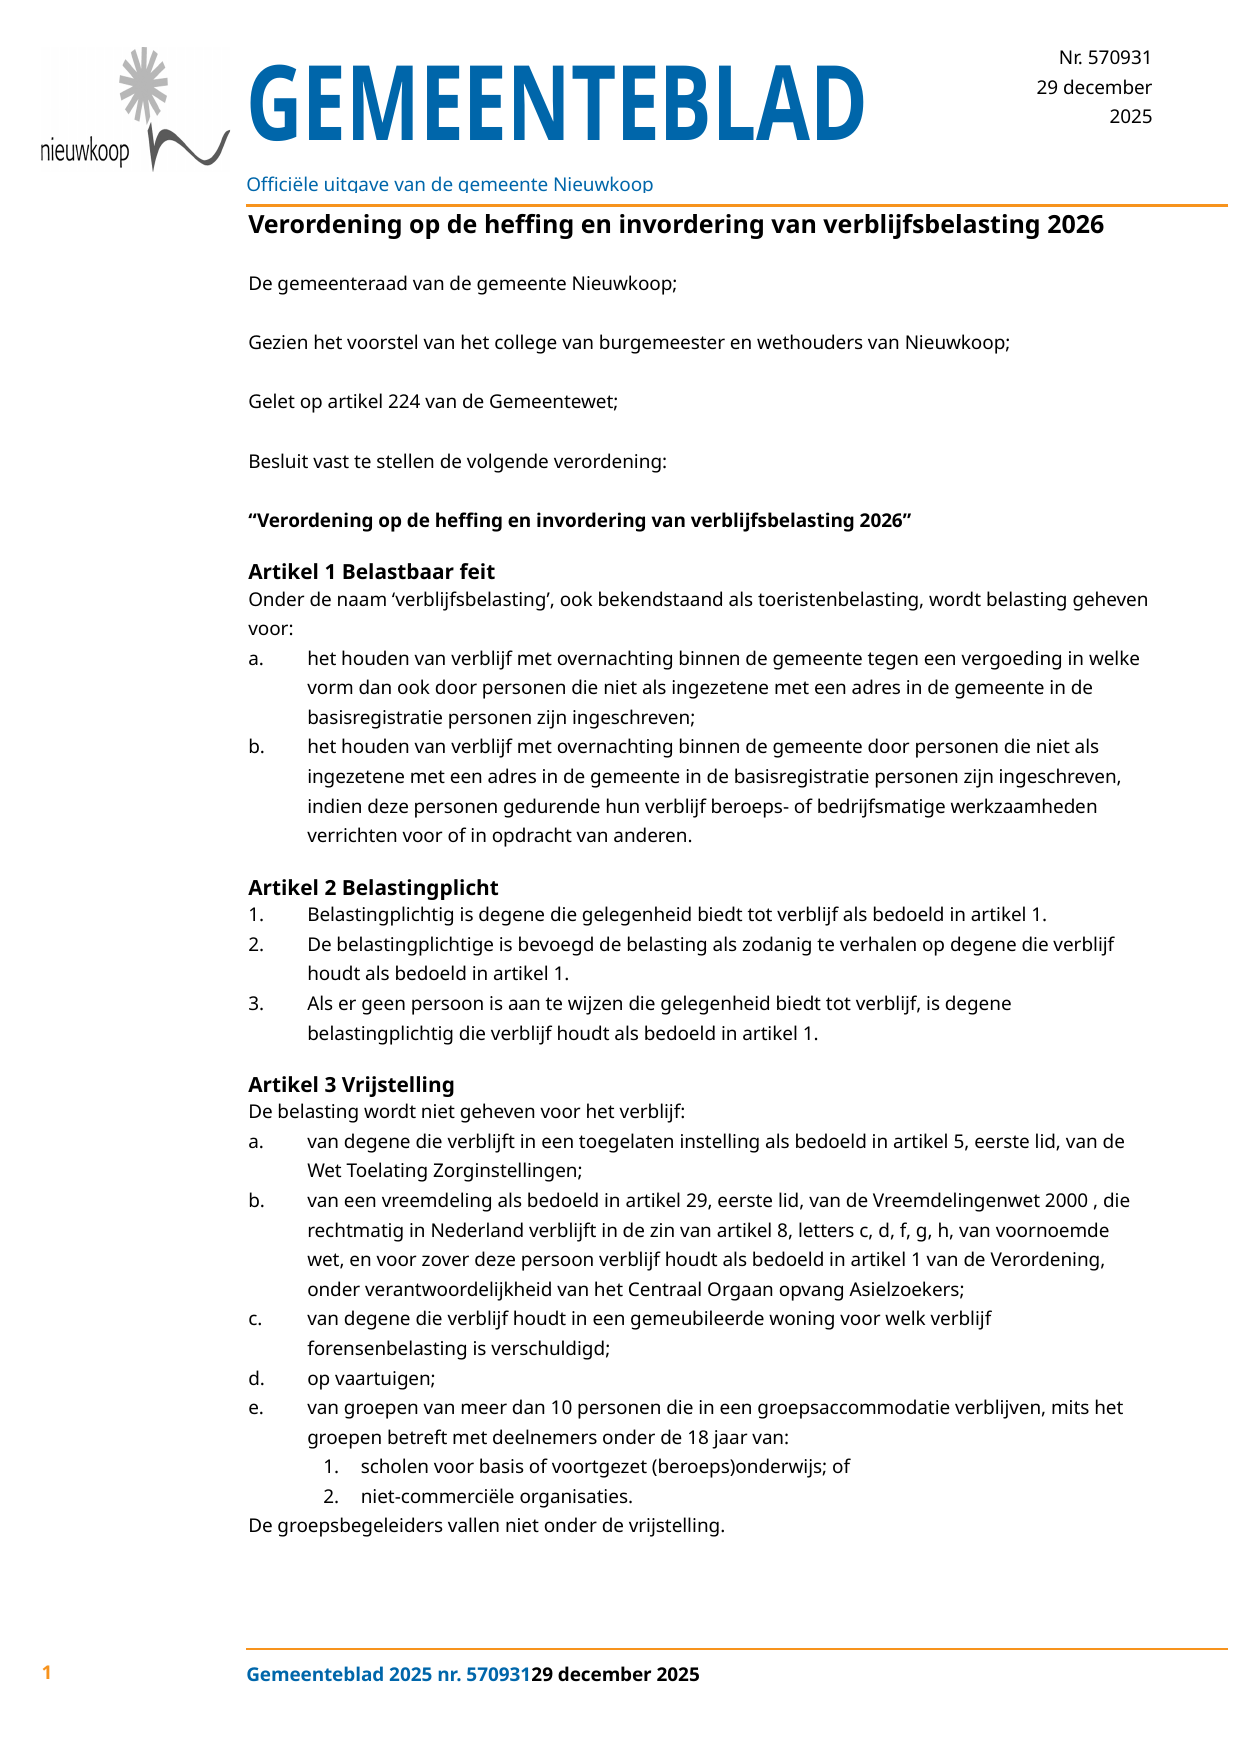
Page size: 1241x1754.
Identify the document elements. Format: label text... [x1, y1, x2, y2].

text Verordening op de heffing en invordering van verblijfsbelasting 2026 [248, 207, 1152, 241]
picture [41, 47, 231, 172]
list niet-commerciële organisaties. [323, 1483, 1152, 1509]
text Artikel 2 Belastingplicht [248, 873, 1152, 901]
text De belasting wordt niet geheven voor het verblijf: [248, 1098, 1152, 1124]
list scholen voor basis of voortgezet (beroeps)onderwijs; of [323, 1453, 1152, 1479]
text De groepsbegeleiders vallen niet onder de vrijstelling. [248, 1513, 1152, 1538]
text Artikel 3 Vrijstelling [248, 1070, 1152, 1098]
list van degene die verblijf houdt in een gemeubileerde woning voor welk verblijf forensenbelasting is verschuldigd; [248, 1306, 1152, 1361]
list van groepen van meer dan 10 personen die in een groepsaccommodatie verblijven, mits het groepen betreft met deelnemers onder de 18 jaar van: [248, 1394, 1152, 1450]
text Gezien het voorstel van het college van burgemeester en wethouders van Nieuwkoop; [248, 329, 1152, 355]
text Besluit vast te stellen de volgende verordening: [248, 448, 1152, 473]
list het houden van verblijf met overnachting binnen de gemeente tegen een vergoeding in welke vorm dan ook door personen die niet als ingezetene met een adres in de gemeente in de basisregistratie personen zijn ingeschreven; [248, 645, 1152, 730]
list op vaartuigen; [248, 1365, 1152, 1391]
text De gemeenteraad van de gemeente Nieuwkoop; [248, 270, 1152, 296]
list De belastingplichtige is bevoegd de belasting als zodanig te verhalen op degene die verblijf houdt als bedoeld in artikel 1. [248, 931, 1152, 986]
text Gelet op artikel 224 van de Gemeentewet; [248, 389, 1152, 414]
list van een vreemdeling als bedoeld in artikel 29, eerste lid, van de Vreemdelingenwet 2000 , die rechtmatig in Nederland verblijft in de zin van artikel 8, letters c, d, f, g, h, van voornoemde wet, en voor zover deze persoon verblijf houdt als bedoeld in artikel 1 van de Verordening, onder verantwoordelijkheid van het Centraal Orgaan opvang Asielzoekers; [248, 1187, 1152, 1302]
text Onder de naam ‘verblijfsbelasting’, ook bekendstaand als toeristenbelasting, wordt belasting geheven voor: [248, 586, 1152, 641]
text Artikel 1 Belastbaar feit [248, 557, 1152, 586]
list het houden van verblijf met overnachting binnen de gemeente door personen die niet als ingezetene met een adres in de gemeente in de basisregistratie personen zijn ingeschreven, indien deze personen gedurende hun verblijf beroeps- of bedrijfsmatige werkzaamheden verrichten voor of in opdracht van anderen. [248, 734, 1152, 848]
list van degene die verblijft in een toegelaten instelling als bedoeld in artikel 5, eerste lid, van de Wet Toelating Zorginstellingen; [248, 1128, 1152, 1183]
list Als er geen persoon is aan te wijzen die gelegenheid biedt tot verblijf, is degene belastingplichtig die verblijf houdt als bedoeld in artikel 1. [248, 990, 1152, 1045]
text “Verordening op de heffing en invordering van verblijfsbelasting 2026” [248, 507, 1152, 533]
list Belastingplichtig is degene die gelegenheid biedt tot verblijf als bedoeld in artikel 1. [248, 901, 1152, 927]
